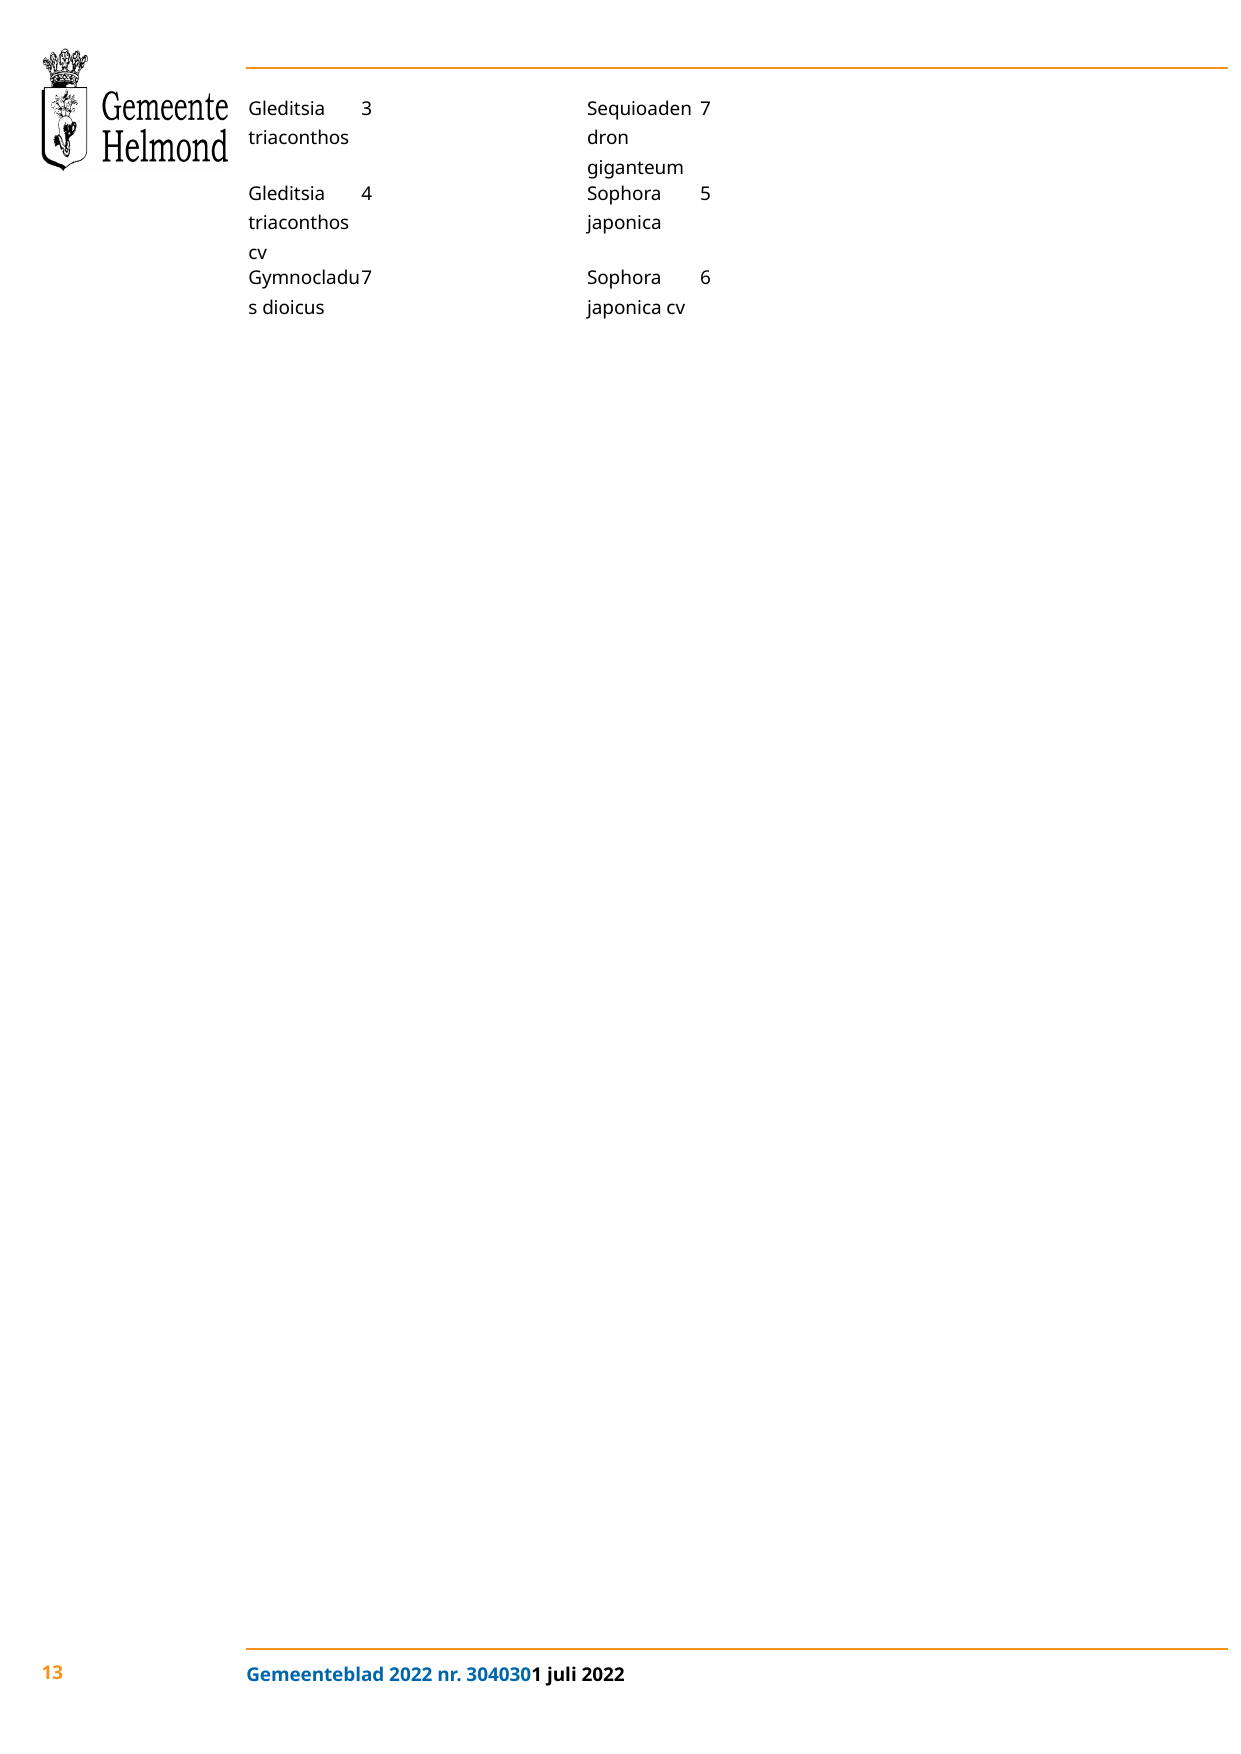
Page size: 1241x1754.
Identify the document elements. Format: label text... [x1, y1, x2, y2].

table_cell 6 [700, 265, 813, 320]
table_cell [813, 95, 926, 180]
table_cell [474, 180, 587, 264]
table_cell [1039, 95, 1152, 180]
table_cell Gymnocladus dioicus [248, 265, 361, 320]
table_cell [813, 265, 926, 320]
table_cell Gleditsia triaconthos cv [248, 180, 361, 264]
table_cell [926, 180, 1038, 264]
table_cell 7 [361, 265, 474, 320]
picture [41, 47, 231, 172]
table_cell [474, 95, 587, 180]
table_cell Sophora japonica [587, 180, 700, 264]
table_cell [474, 265, 587, 320]
table_cell [926, 95, 1038, 180]
table_cell [1039, 265, 1152, 320]
table_cell 4 [361, 180, 474, 264]
table_cell [1039, 180, 1152, 264]
table_cell [813, 180, 926, 264]
table_cell Sophora japonica cv [587, 265, 700, 320]
table_cell Sequioadendron giganteum [587, 95, 700, 180]
table_cell 5 [700, 180, 813, 264]
table_cell 3 [361, 95, 474, 180]
table_cell 7 [700, 95, 813, 180]
table_cell Gleditsia triaconthos [248, 95, 361, 180]
table_cell [926, 265, 1038, 320]
